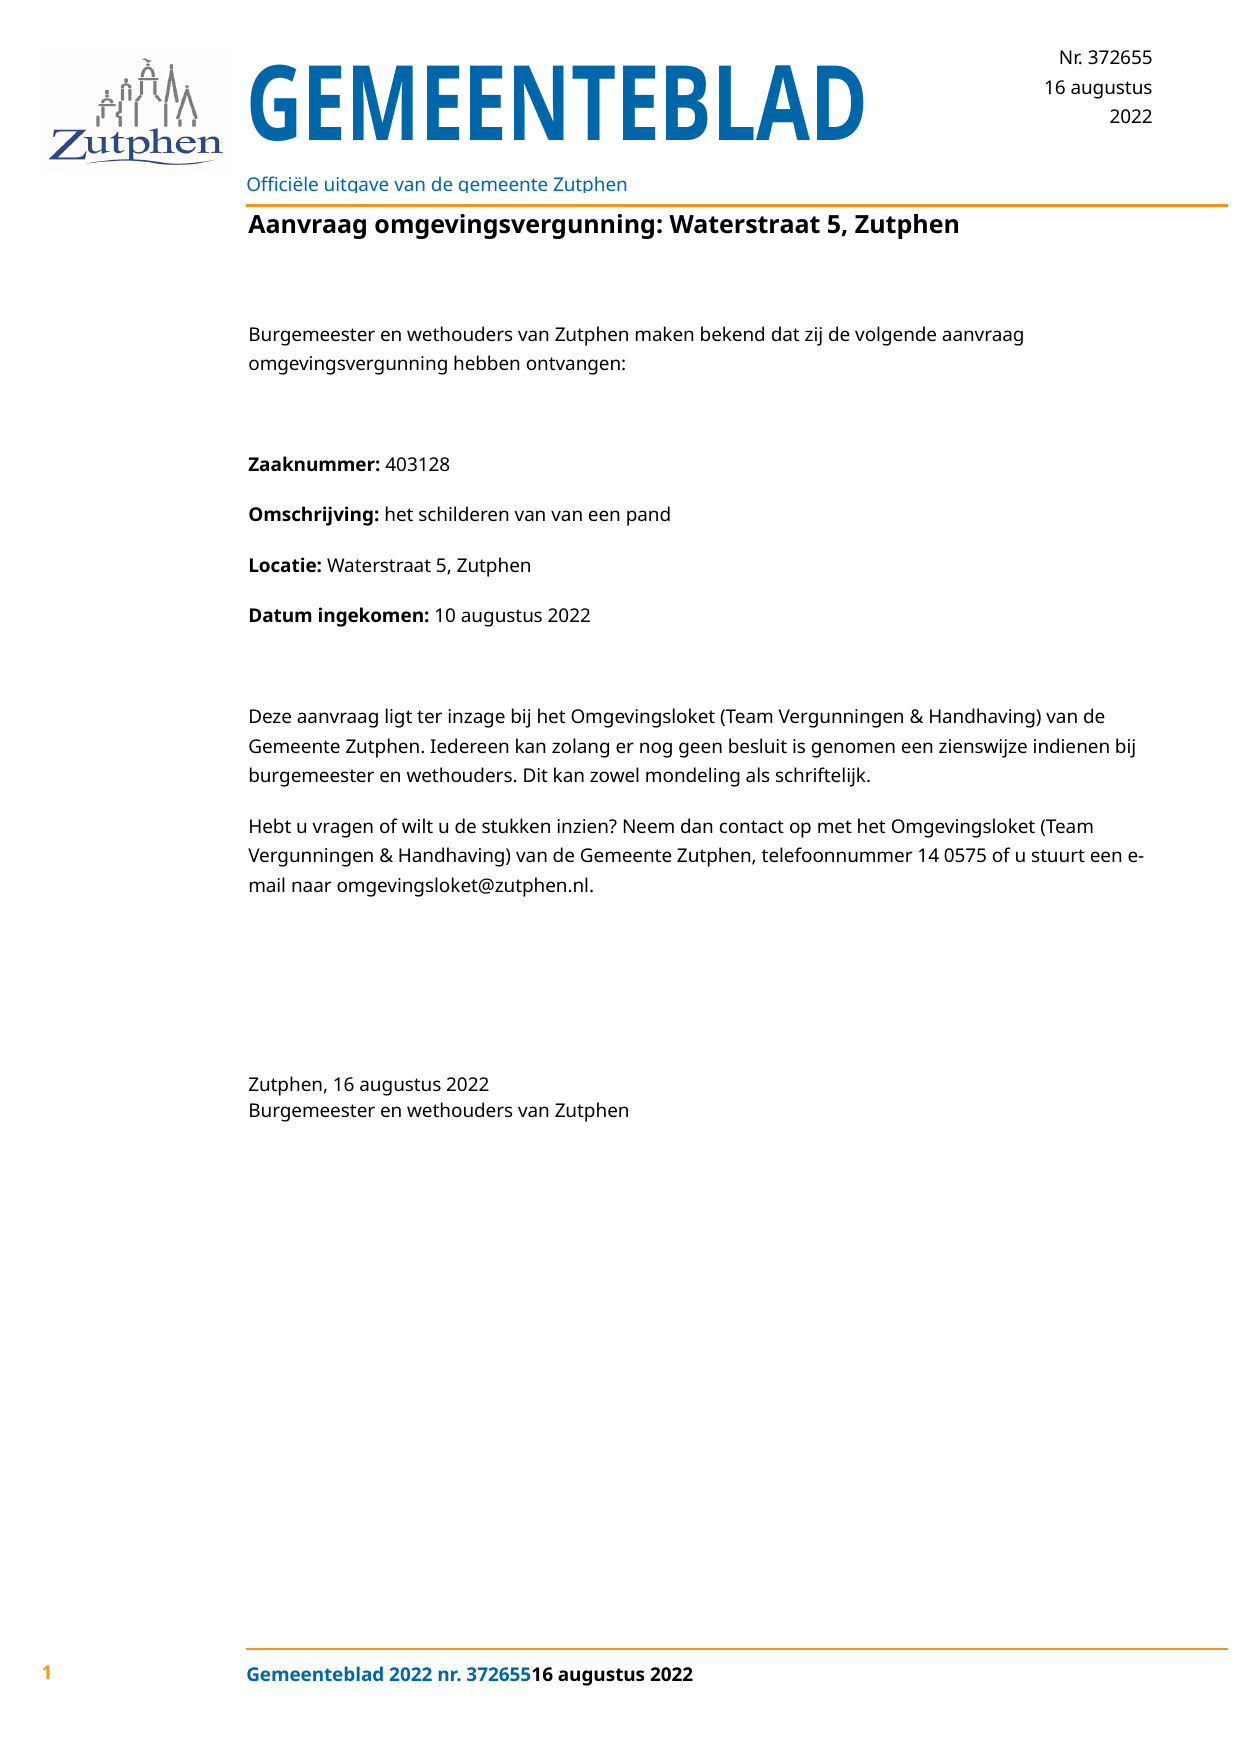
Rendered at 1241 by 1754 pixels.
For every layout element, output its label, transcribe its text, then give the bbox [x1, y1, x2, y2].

text Burgemeester en wethouders van Zutphen [248, 1097, 1152, 1122]
text Locatie: Waterstraat 5, Zutphen [248, 552, 1152, 578]
text Burgemeester en wethouders van Zutphen maken bekend dat zij de volgende aanvraag omgevingsvergunning hebben ontvangen: [248, 321, 1152, 376]
text Zaaknummer: 403128 [248, 451, 1152, 477]
picture [41, 47, 231, 172]
text Zutphen, 16 augustus 2022 [248, 1071, 1152, 1097]
text Datum ingekomen: 10 augustus 2022 [248, 602, 1152, 628]
text Deze aanvraag ligt ter inzage bij het Omgevingsloket (Team Vergunningen & Handhaving) van de Gemeente Zutphen. Iedereen kan zolang er nog geen besluit is genomen een zienswijze indienen bij burgemeester en wethouders. Dit kan zowel mondeling als schriftelijk. [248, 703, 1152, 788]
text Hebt u vragen of wilt u de stukken inzien? Neem dan contact op met het Omgevingsloket (Team Vergunningen & Handhaving) van de Gemeente Zutphen, telefoonnummer 14 0575 of u stuurt een e-mail naar omgevingsloket@zutphen.nl. [248, 813, 1152, 898]
text Omschrijving: het schilderen van van een pand [248, 502, 1152, 527]
text Aanvraag omgevingsvergunning: Waterstraat 5, Zutphen [248, 207, 1152, 241]
